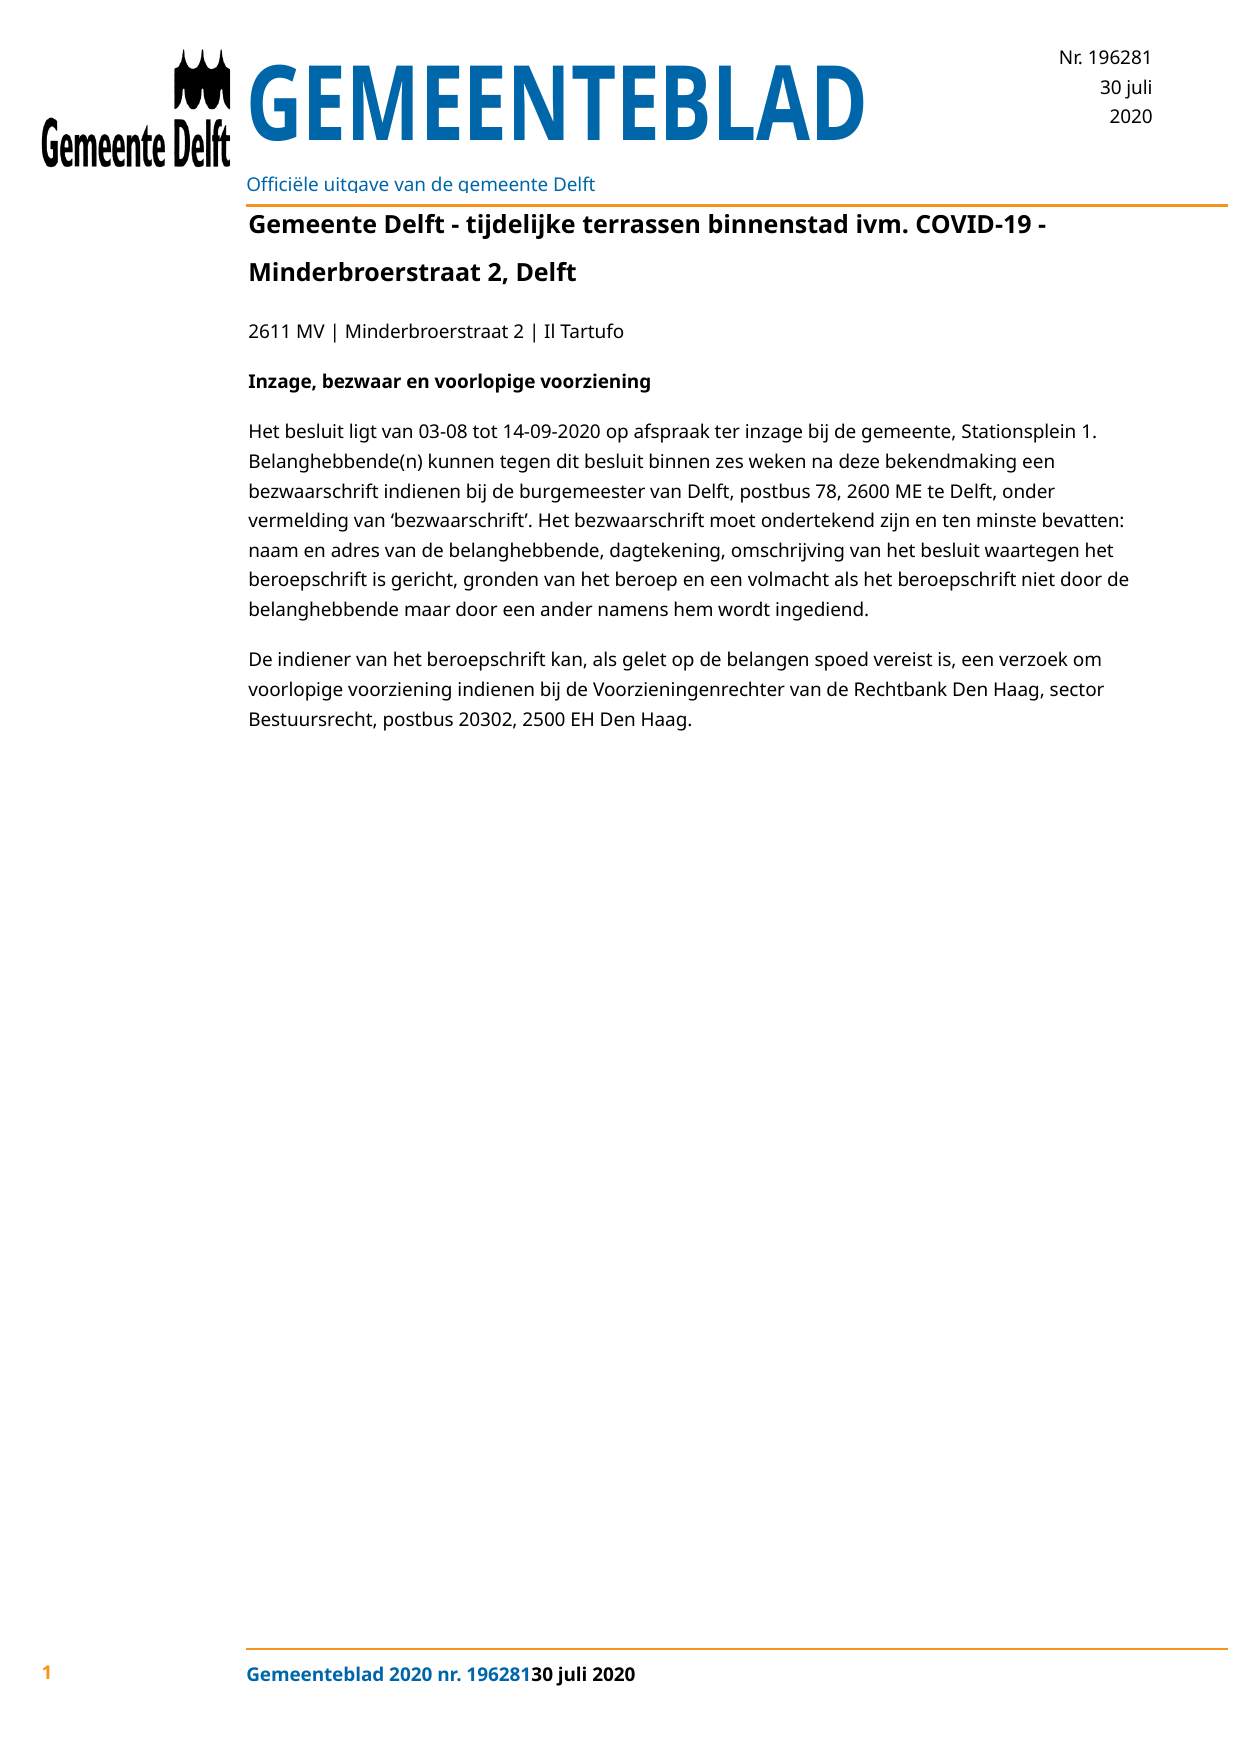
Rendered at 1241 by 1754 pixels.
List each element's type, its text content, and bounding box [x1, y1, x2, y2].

text 2611 MV | Minderbroerstraat 2 | Il Tartufo [248, 318, 1152, 344]
picture [41, 47, 231, 172]
text De indiener van het beroepschrift kan, als gelet op de belangen spoed vereist is, een verzoek om voorlopige voorziening indienen bij de Voorzieningenrechter van de Rechtbank Den Haag, sector Bestuursrecht, postbus 20302, 2500 EH Den Haag. [248, 647, 1152, 732]
text Inzage, bezwaar en voorlopige voorziening [248, 368, 1152, 394]
text Gemeente Delft - tijdelijke terrassen binnenstad ivm. COVID-19 - Minderbroerstraat 2, Delft [248, 207, 1152, 288]
text Het besluit ligt van 03-08 tot 14-09-2020 op afspraak ter inzage bij de gemeente, Stationsplein 1. Belanghebbende(n) kunnen tegen dit besluit binnen zes weken na deze bekendmaking een bezwaarschrift indienen bij de burgemeester van Delft, postbus 78, 2600 ME te Delft, onder vermelding van ‘bezwaarschrift’. Het bezwaarschrift moet ondertekend zijn en ten minste bevatten: naam en adres van de belanghebbende, dagtekening, omschrijving van het besluit waartegen het beroepschrift is gericht, gronden van het beroep en een volmacht als het beroepschrift niet door de belanghebbende maar door een ander namens hem wordt ingediend. [248, 419, 1152, 622]
